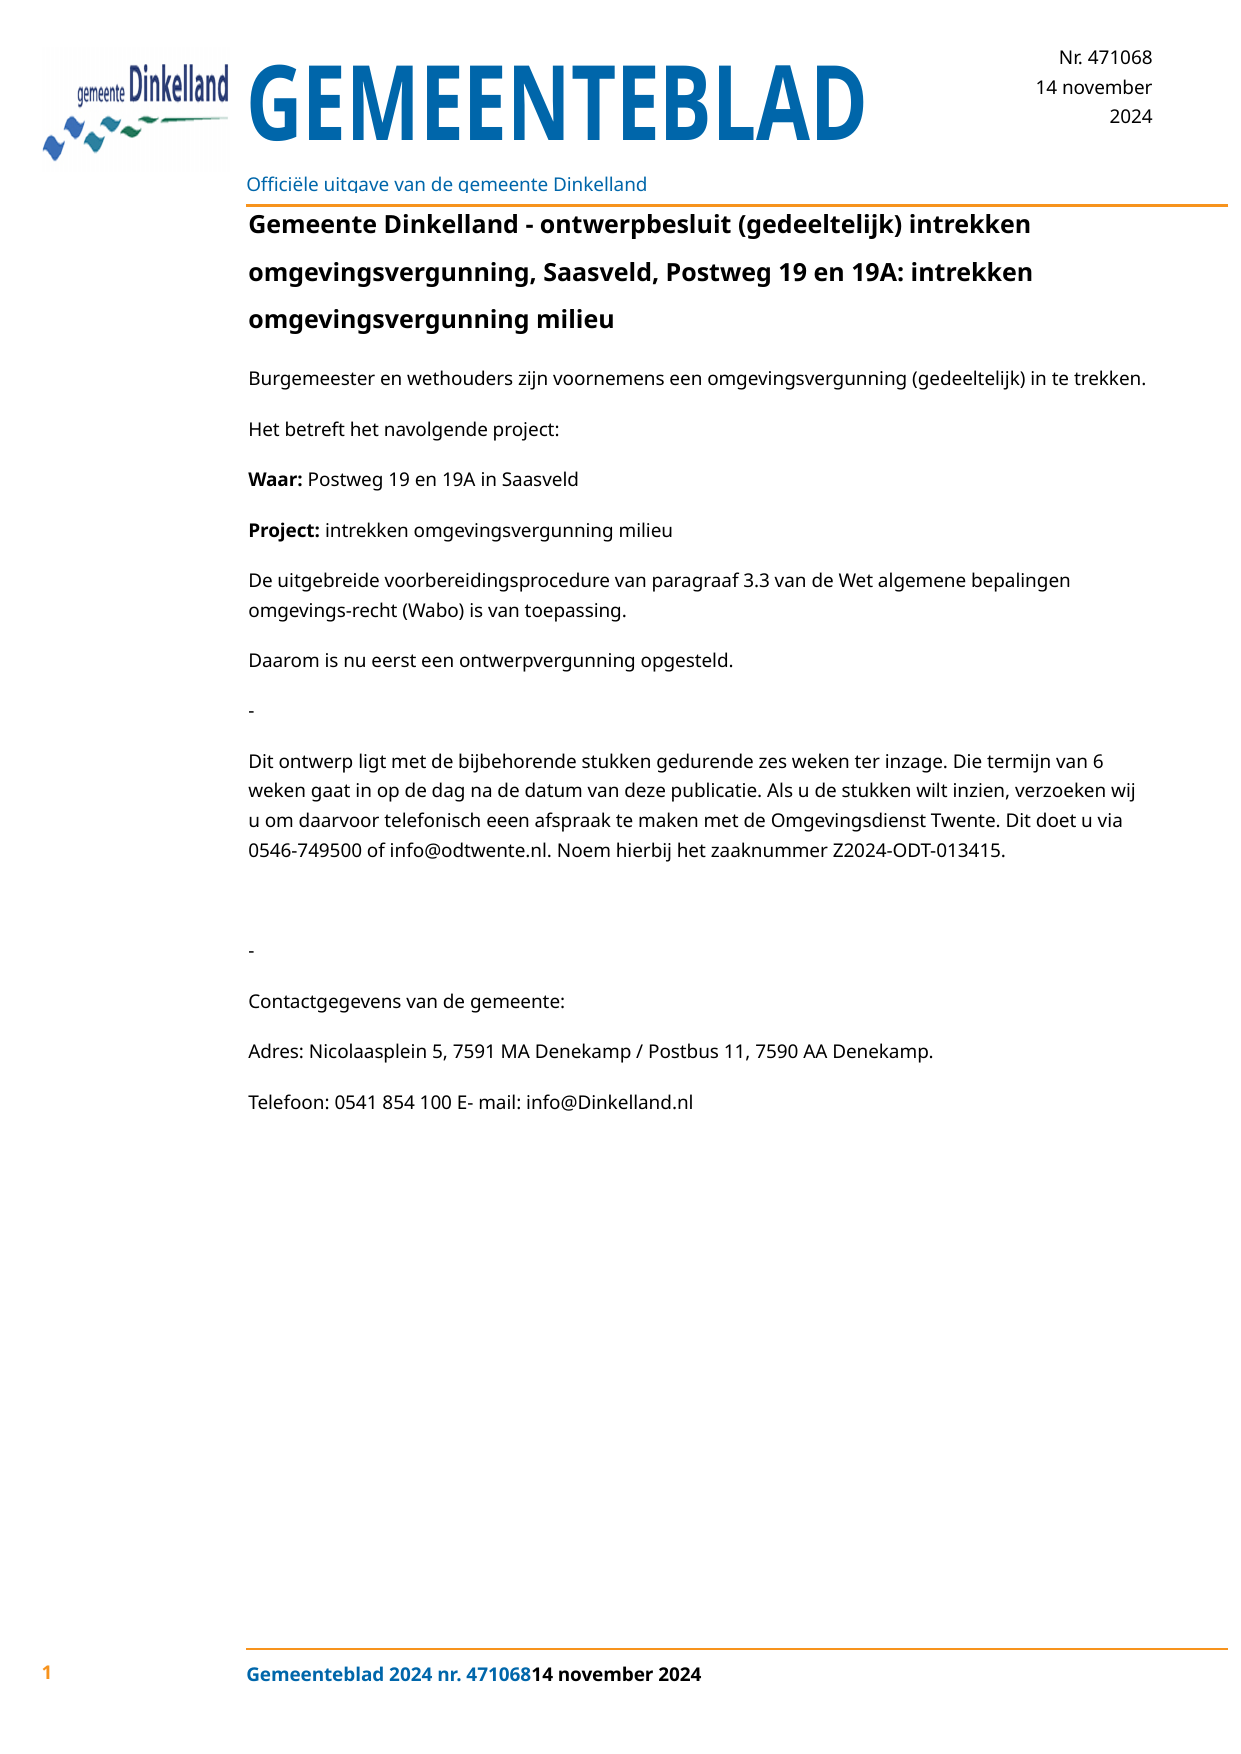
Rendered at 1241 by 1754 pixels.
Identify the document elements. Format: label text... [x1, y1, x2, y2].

text Burgemeester en wethouders zijn voornemens een omgevingsvergunning (gedeeltelijk) in te trekken. [248, 366, 1152, 391]
text Telefoon: 0541 854 100 E- mail: info@Dinkelland.nl [248, 1089, 1152, 1114]
text Project: intrekken omgevingsvergunning milieu [248, 517, 1152, 542]
text Gemeente Dinkelland - ontwerpbesluit (gedeeltelijk) intrekken omgevingsvergunning, Saasveld, Postweg 19 en 19A: intrekken omgevingsvergunning milieu [248, 207, 1152, 336]
text - [248, 938, 1152, 963]
text Waar: Postweg 19 en 19A in Saasveld [248, 466, 1152, 492]
picture [41, 47, 231, 172]
text Het betreft het navolgende project: [248, 416, 1152, 442]
text Daarom is nu eerst een ontwerpvergunning opgesteld. [248, 647, 1152, 673]
text Adres: Nicolaasplein 5, 7591 MA Denekamp / Postbus 11, 7590 AA Denekamp. [248, 1038, 1152, 1064]
text Dit ontwerp ligt met de bijbehorende stukken gedurende zes weken ter inzage. Die termijn van 6 weken gaat in op de dag na de datum van deze publicatie. Als u de stukken wilt inzien, verzoeken wij u om daarvoor telefonisch eeen afspraak te maken met de Omgevingsdienst Twente. Dit doet u via 0546-749500 of info@odtwente.nl. Noem hierbij het zaaknummer Z2024-ODT-013415. [248, 748, 1152, 862]
text De uitgebreide voorbereidingsprocedure van paragraaf 3.3 van de Wet algemene bepalingen omgevings-recht (Wabo) is van toepassing. [248, 567, 1152, 622]
text - [248, 698, 1152, 723]
text Contactgegevens van de gemeente: [248, 988, 1152, 1014]
